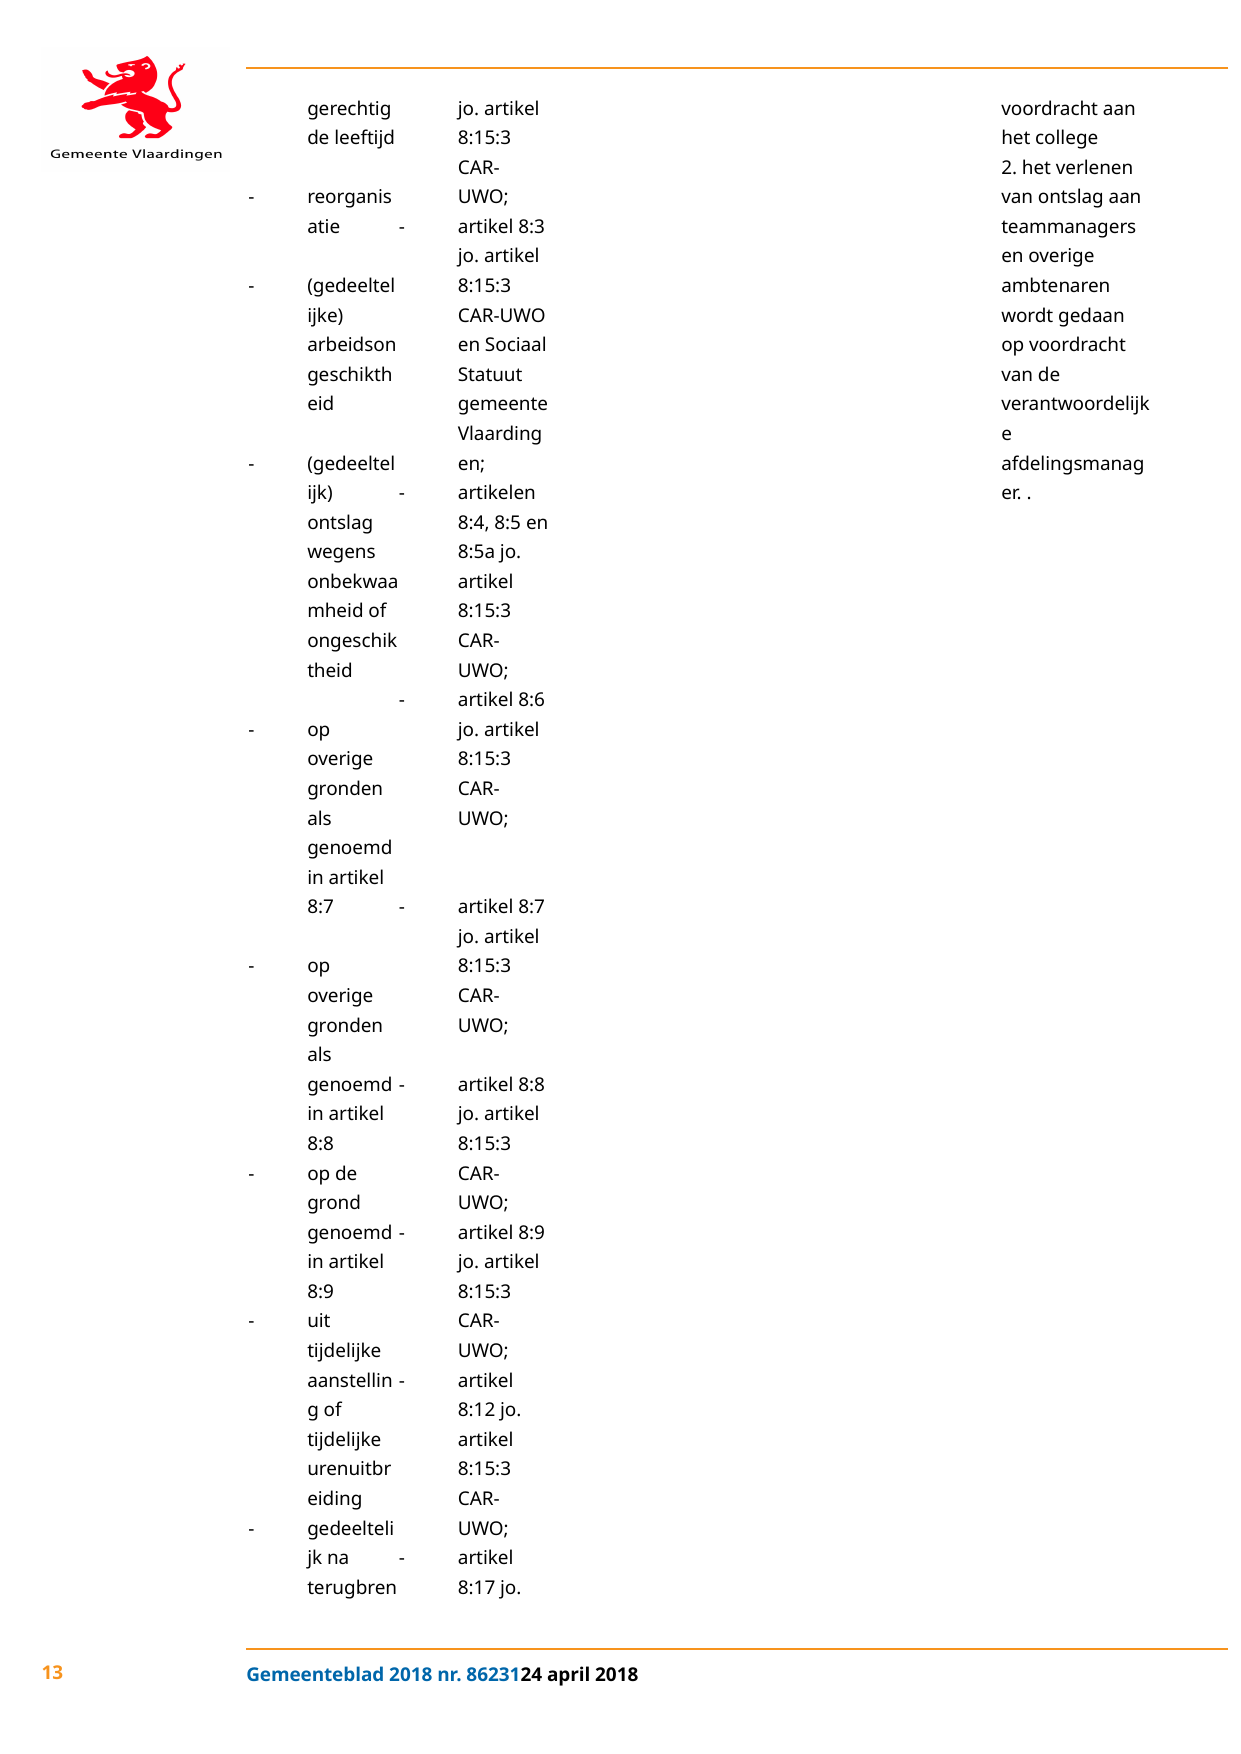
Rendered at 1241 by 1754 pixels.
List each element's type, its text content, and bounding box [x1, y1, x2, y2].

table_cell [850, 95, 1001, 1600]
picture [41, 47, 231, 172]
table_cell gerechtigde leeftijd reorganisatie (gedeeltelijke) arbeidsongeschiktheid (gedeeltelijk) ontslag wegens onbekwaamheid of ongeschiktheid op overige gronden als genoemd in artikel 8:7 op overige gronden als genoemd in artikel 8:8 op de grond genoemd in artikel 8:9 uit tijdelijke aanstelling of tijdelijke urenuitbreiding gedeeltelijk na terugbren [248, 95, 398, 1600]
table_cell voordracht aan het college 2. het verlenen van ontslag aan teammanagers en overige ambtenaren wordt gedaan op voordracht van de verantwoordelijke afdelingsmanager. . [1001, 95, 1152, 1600]
table_cell [700, 95, 850, 1600]
table_cell [549, 95, 700, 1600]
table_cell jo. artikel 8:15:3 CAR-UWO; artikel 8:3 jo. artikel 8:15:3 CAR-UWO en Sociaal Statuut gemeente Vlaardingen; artikelen 8:4, 8:5 en 8:5a jo. artikel 8:15:3 CAR-UWO; artikel 8:6 jo. artikel 8:15:3 CAR-UWO; artikel 8:7 jo. artikel 8:15:3 CAR-UWO; artikel 8:8 jo. artikel 8:15:3 CAR-UWO; artikel 8:9 jo. artikel 8:15:3 CAR-UWO; artikel 8:12 jo. artikel 8:15:3 CAR-UWO; artikel 8:17 jo. [399, 95, 549, 1600]
